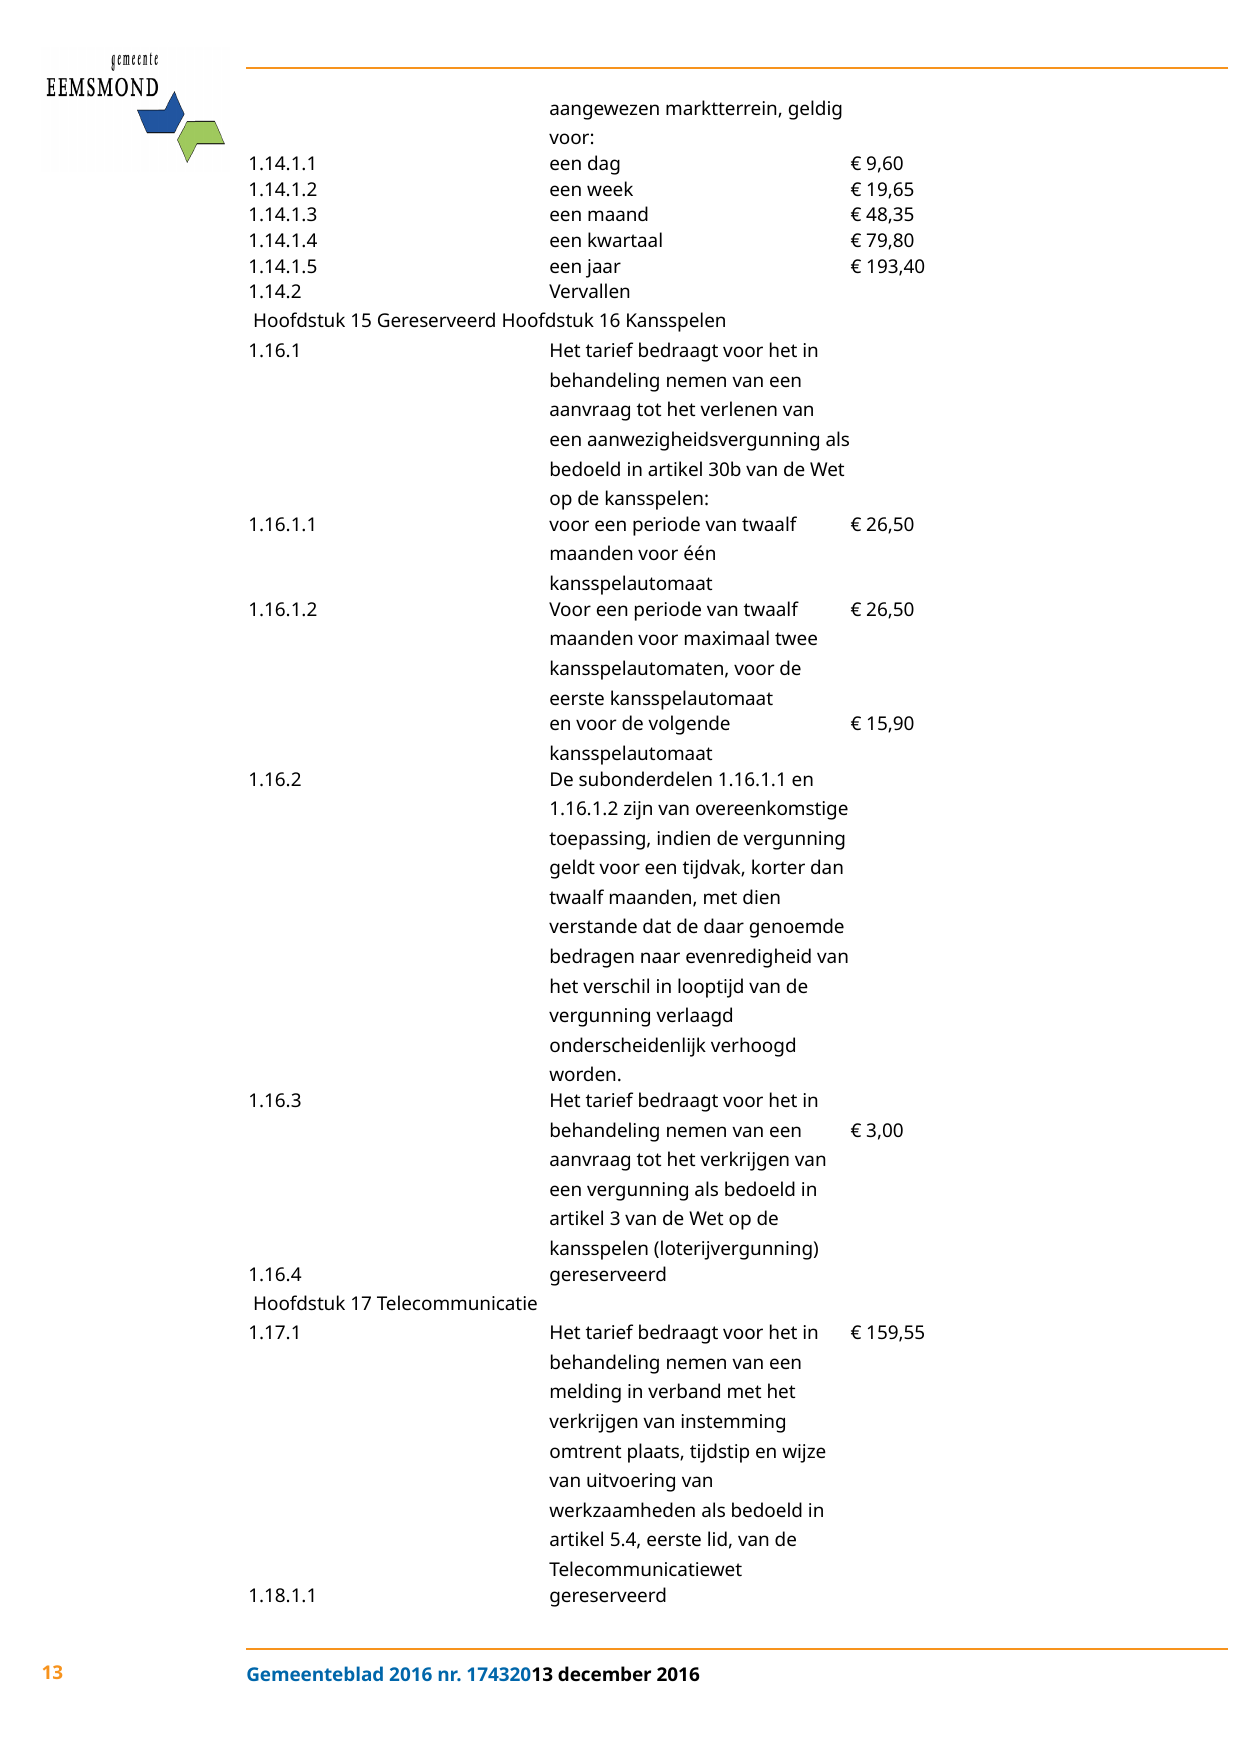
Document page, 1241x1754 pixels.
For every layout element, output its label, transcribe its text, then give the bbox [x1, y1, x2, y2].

table_cell Het tarief bedraagt voor het in behandeling nemen van een aanvraag tot het verkrijgen van een vergunning als bedoeld in artikel 3 van de Wet op de kansspelen (loterijvergunning) [549, 1087, 850, 1261]
table_cell een dag [549, 150, 850, 176]
table_cell [248, 95, 549, 150]
table_cell € 193,40 [850, 253, 1152, 279]
table_cell 1.16.2 [248, 766, 549, 1087]
table_cell een kwartaal [549, 227, 850, 253]
table_cell De subonderdelen 1.16.1.1 en 1.16.1.2 zijn van overeenkomstige toepassing, indien de vergunning geldt voor een tijdvak, korter dan twaalf maanden, met dien verstande dat de daar genoemde bedragen naar evenredigheid van het verschil in looptijd van de vergunning verlaagd onderscheidenlijk verhoogd worden. [549, 766, 850, 1087]
table_cell [850, 279, 1152, 304]
table_cell [850, 766, 1152, 1087]
picture [41, 47, 231, 172]
table_cell voor een periode van twaalf maanden voor één kansspelautomaat [549, 511, 850, 596]
table_cell € 26,50 [850, 511, 1152, 596]
table_header Het tarief bedraagt voor het in behandeling nemen van een melding in verband met het verkrijgen van instemming omtrent plaats, tijdstip en wijze van uitvoering van werkzaamheden als bedoeld in artikel 5.4, eerste lid, van de Telecommunicatiewet [549, 1320, 850, 1582]
table_cell [248, 710, 549, 766]
table_cell [850, 1261, 1152, 1287]
table_cell € 9,60 [850, 150, 1152, 176]
table_cell gereserveerd [549, 1261, 850, 1287]
table_cell € 3,00 [850, 1087, 1152, 1261]
table_cell een week [549, 176, 850, 202]
table_header [850, 338, 1152, 511]
table_cell € 48,35 [850, 202, 1152, 227]
table_cell 1.16.1.2 [248, 596, 549, 710]
table_header Het tarief bedraagt voor het in behandeling nemen van een aanvraag tot het verlenen van een aanwezigheidsvergunning als bedoeld in artikel 30b van de Wet op de kansspelen: [549, 338, 850, 511]
table_cell Voor een periode van twaalf maanden voor maximaal twee kansspelautomaten, voor de eerste kansspelautomaat [549, 596, 850, 710]
table_cell [850, 95, 1152, 150]
table_header 1.17.1 [248, 1320, 549, 1582]
table_cell 1.16.4 [248, 1261, 549, 1287]
table_cell 1.14.1.5 [248, 253, 549, 279]
table_cell gereserveerd [549, 1582, 850, 1608]
table_cell € 26,50 [850, 596, 1152, 710]
table_cell 1.14.1.3 [248, 202, 549, 227]
table_cell 1.14.1.1 [248, 150, 549, 176]
table_cell € 15,90 [850, 710, 1152, 766]
table_cell 1.18.1.1 [248, 1582, 549, 1608]
table_header 1.16.1 [248, 338, 549, 511]
table_header € 159,55 [850, 1320, 1152, 1582]
table_cell aangewezen marktterrein, geldig voor: [549, 95, 850, 150]
table_cell Vervallen [549, 279, 850, 304]
text Hoofdstuk 15 Gereserveerd Hoofdstuk 16 Kansspelen [248, 308, 1152, 333]
table_cell 1.16.1.1 [248, 511, 549, 596]
table_cell 1.14.1.2 [248, 176, 549, 202]
text Hoofdstuk 17 Telecommunicatie [248, 1290, 1152, 1316]
table_cell 1.16.3 [248, 1087, 549, 1261]
table_cell een jaar [549, 253, 850, 279]
table_cell en voor de volgende kansspelautomaat [549, 710, 850, 766]
table_cell € 79,80 [850, 227, 1152, 253]
table_cell een maand [549, 202, 850, 227]
table_cell [850, 1582, 1152, 1608]
table_cell 1.14.1.4 [248, 227, 549, 253]
table_cell € 19,65 [850, 176, 1152, 202]
table_cell 1.14.2 [248, 279, 549, 304]
